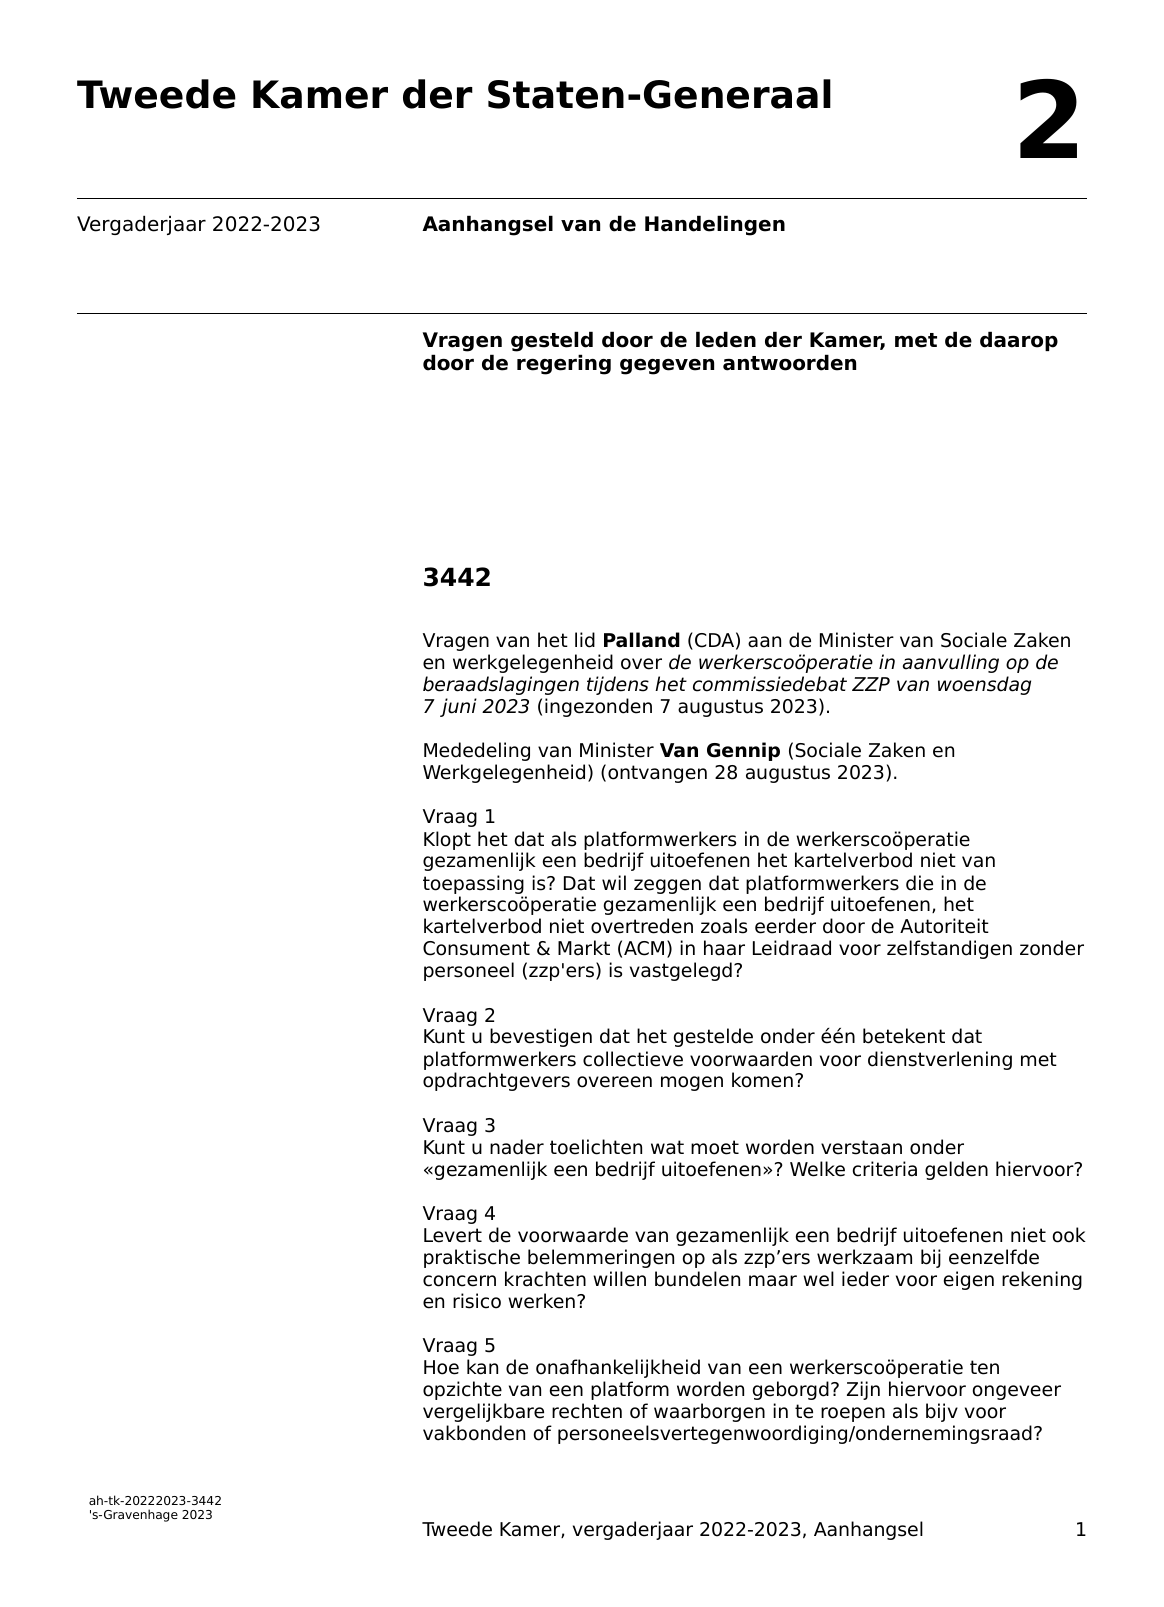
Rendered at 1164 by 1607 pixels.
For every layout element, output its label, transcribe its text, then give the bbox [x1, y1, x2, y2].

table_cell Vergaderjaar 2022-2023 [77, 199, 422, 313]
table_header 2 [886, 59, 1087, 198]
text Vraag 3 [422, 1114, 1087, 1137]
text 's-Gravenhage 2023 [88, 1508, 323, 1522]
text Klopt het dat als platformwerkers in de werkerscoöperatie gezamenlijk een bedrijf uitoefenen het kartelverbod niet van toepassing is? Dat wil zeggen dat platformwerkers die in de werkerscoöperatie gezamenlijk een bedrijf uitoefenen, het kartelverbod niet overtreden zoals eerder door de Autoriteit Consument & Markt (ACM) in haar Leidraad voor zelfstandigen zonder personeel (zzp'ers) is vastgelegd? [422, 828, 1087, 982]
text ah-tk-20222023-3442 [88, 1494, 323, 1508]
text Vragen van het lid Palland (CDA) aan de Minister van Sociale Zaken en werkgelegenheid over de werkerscoöperatie in aanvulling op de beraadslagingen tijdens het commissiedebat ZZP van woensdag 7 juni 2023 (ingezonden 7 augustus 2023). [422, 630, 1087, 718]
text Kunt u bevestigen dat het gestelde onder één betekent dat platformwerkers collectieve voorwaarden voor dienstverlening met opdrachtgevers overeen mogen komen? [422, 1026, 1087, 1092]
text Kunt u nader toelichten wat moet worden verstaan onder «gezamenlijk een bedrijf uitoefenen»? Welke criteria gelden hiervoor? [422, 1137, 1087, 1181]
text Vraag 2 [422, 1004, 1087, 1026]
text Vraag 5 [422, 1335, 1087, 1357]
text Levert de voorwaarde van gezamenlijk een bedrijf uitoefenen niet ook praktische belemmeringen op als zzp’ers werkzaam bij eenzelfde concern krachten willen bundelen maar wel ieder voor eigen rekening en risico werken? [422, 1225, 1087, 1313]
table_cell [77, 314, 422, 375]
text Vraag 1 [422, 806, 1087, 828]
text Hoe kan de onafhankelijkheid van een werkerscoöperatie ten opzichte van een platform worden geborgd? Zijn hiervoor ongeveer vergelijkbare rechten of waarborgen in te roepen als bijv voor vakbonden of personeelsvertegenwoordiging/ondernemingsraad? [422, 1357, 1087, 1445]
table_cell Vragen gesteld door de leden der Kamer, met de daarop door de regering gegeven antwoorden [422, 314, 1087, 375]
text Vraag 4 [422, 1203, 1087, 1225]
text 3442 [422, 563, 1087, 592]
table_header Tweede Kamer der Staten-Generaal [77, 59, 886, 198]
table_cell Aanhangsel van de Handelingen [422, 199, 1087, 313]
text Mededeling van Minister Van Gennip (Sociale Zaken en Werkgelegenheid) (ontvangen 28 augustus 2023). [422, 740, 1087, 784]
